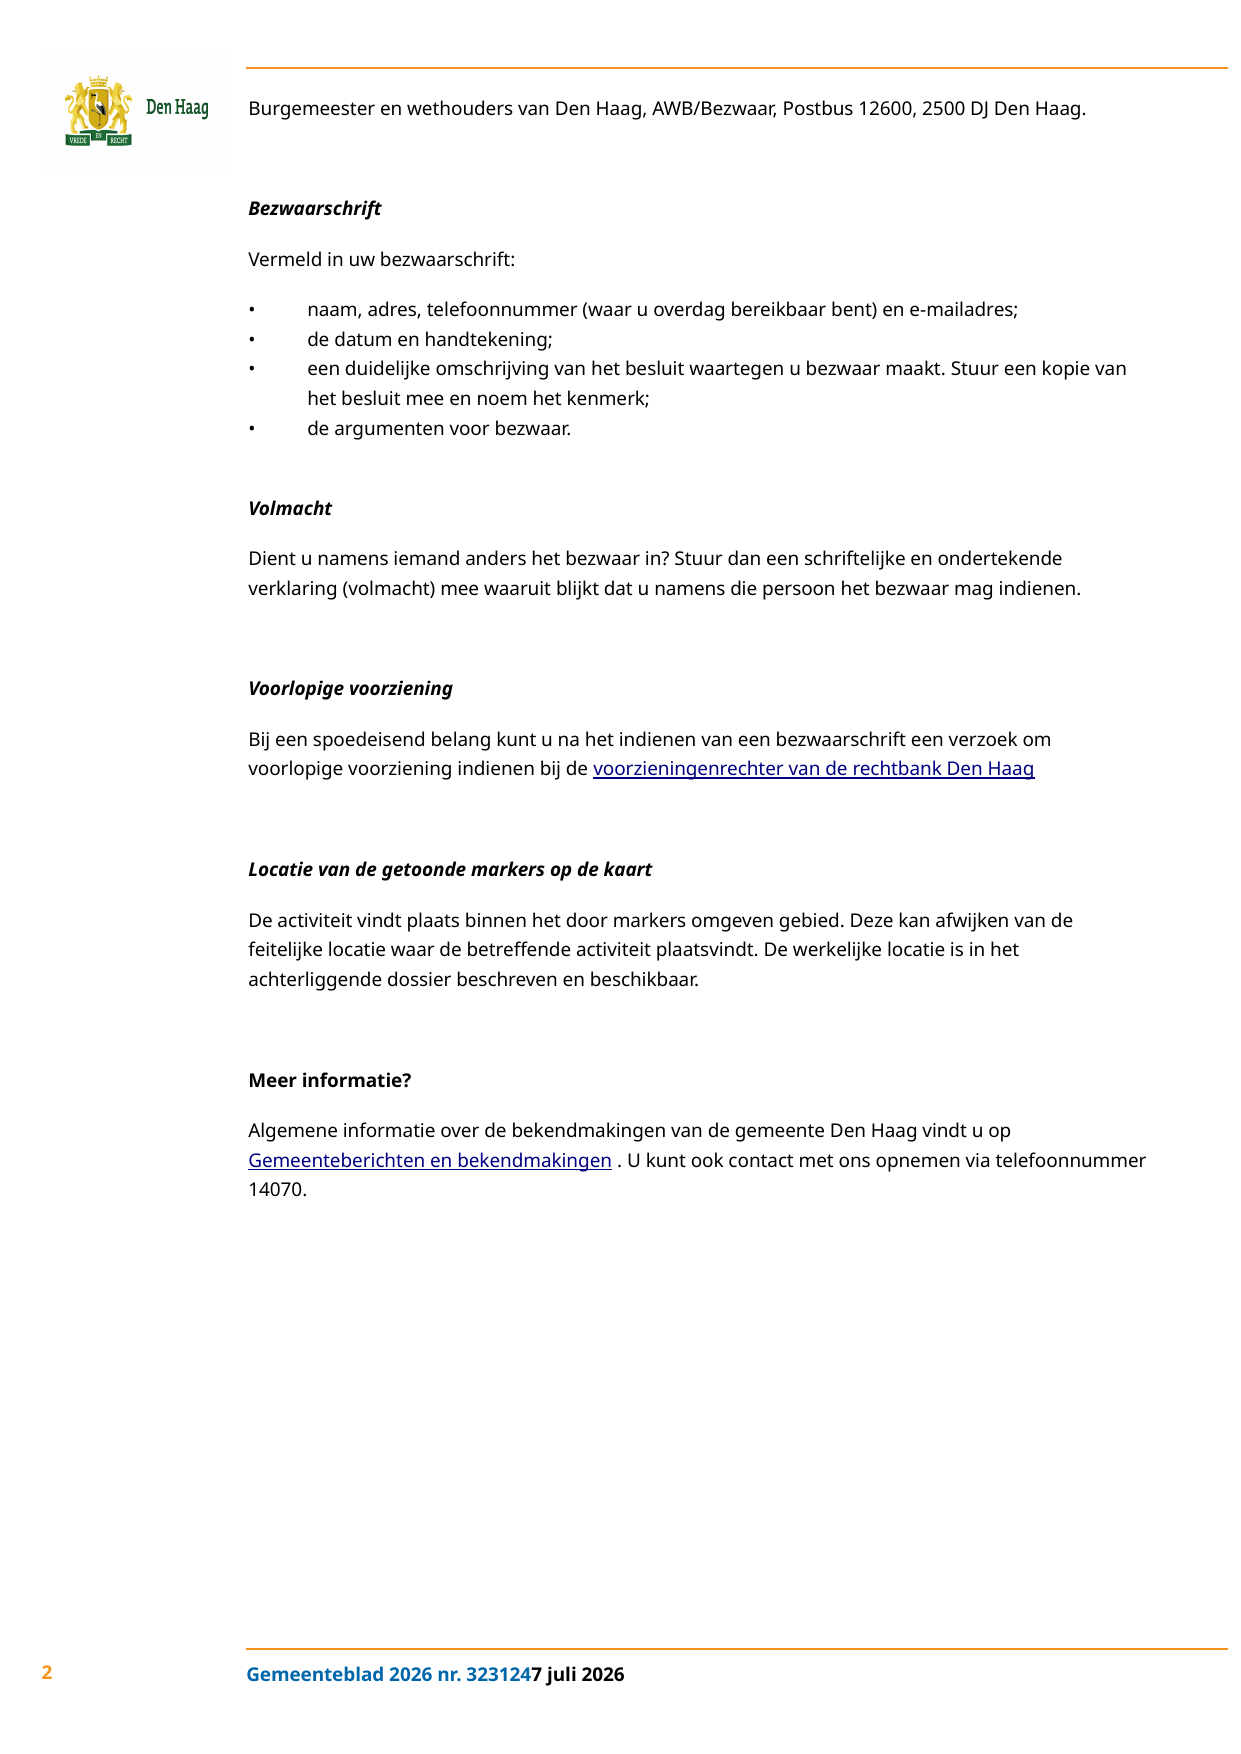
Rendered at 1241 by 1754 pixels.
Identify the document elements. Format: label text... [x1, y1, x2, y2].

text Locatie van de getoonde markers op de kaart [248, 856, 1152, 882]
text Vermeld in uw bezwaarschrift: [248, 246, 1152, 272]
text Algemene informatie over de bekendmakingen van de gemeente Den Haag vindt u op Gemeenteberichten en bekendmakingen . U kunt ook contact met ons opnemen via telefoonnummer 14070. [248, 1117, 1152, 1202]
text Bezwaarschrift [248, 196, 1152, 221]
picture [41, 47, 231, 172]
list de argumenten voor bezwaar. [248, 415, 1152, 441]
list een duidelijke omschrijving van het besluit waartegen u bezwaar maakt. Stuur een kopie van het besluit mee en noem het kenmerk; [248, 356, 1152, 411]
text Voorlopige voorziening [248, 676, 1152, 701]
list de datum en handtekening; [248, 326, 1152, 352]
text Dient u namens iemand anders het bezwaar in? Stuur dan een schriftelijke en ondertekende verklaring (volmacht) mee waaruit blijkt dat u namens die persoon het bezwaar mag indienen. [248, 545, 1152, 601]
text Volmacht [248, 495, 1152, 521]
text Burgemeester en wethouders van Den Haag, AWB/Bezwaar, Postbus 12600, 2500 DJ Den Haag. [248, 95, 1152, 121]
list naam, adres, telefoonnummer (waar u overdag bereikbaar bent) en e-mailadres; [248, 296, 1152, 322]
text De activiteit vindt plaats binnen het door markers omgeven gebied. Deze kan afwijken van de feitelijke locatie waar de betreffende activiteit plaatsvindt. De werkelijke locatie is in het achterliggende dossier beschreven en beschikbaar. [248, 907, 1152, 992]
text Meer informatie? [248, 1067, 1152, 1093]
text Bij een spoedeisend belang kunt u na het indienen van een bezwaarschrift een verzoek om voorlopige voorziening indienen bij de voorzieningenrechter van de rechtbank Den Haag [248, 726, 1152, 781]
